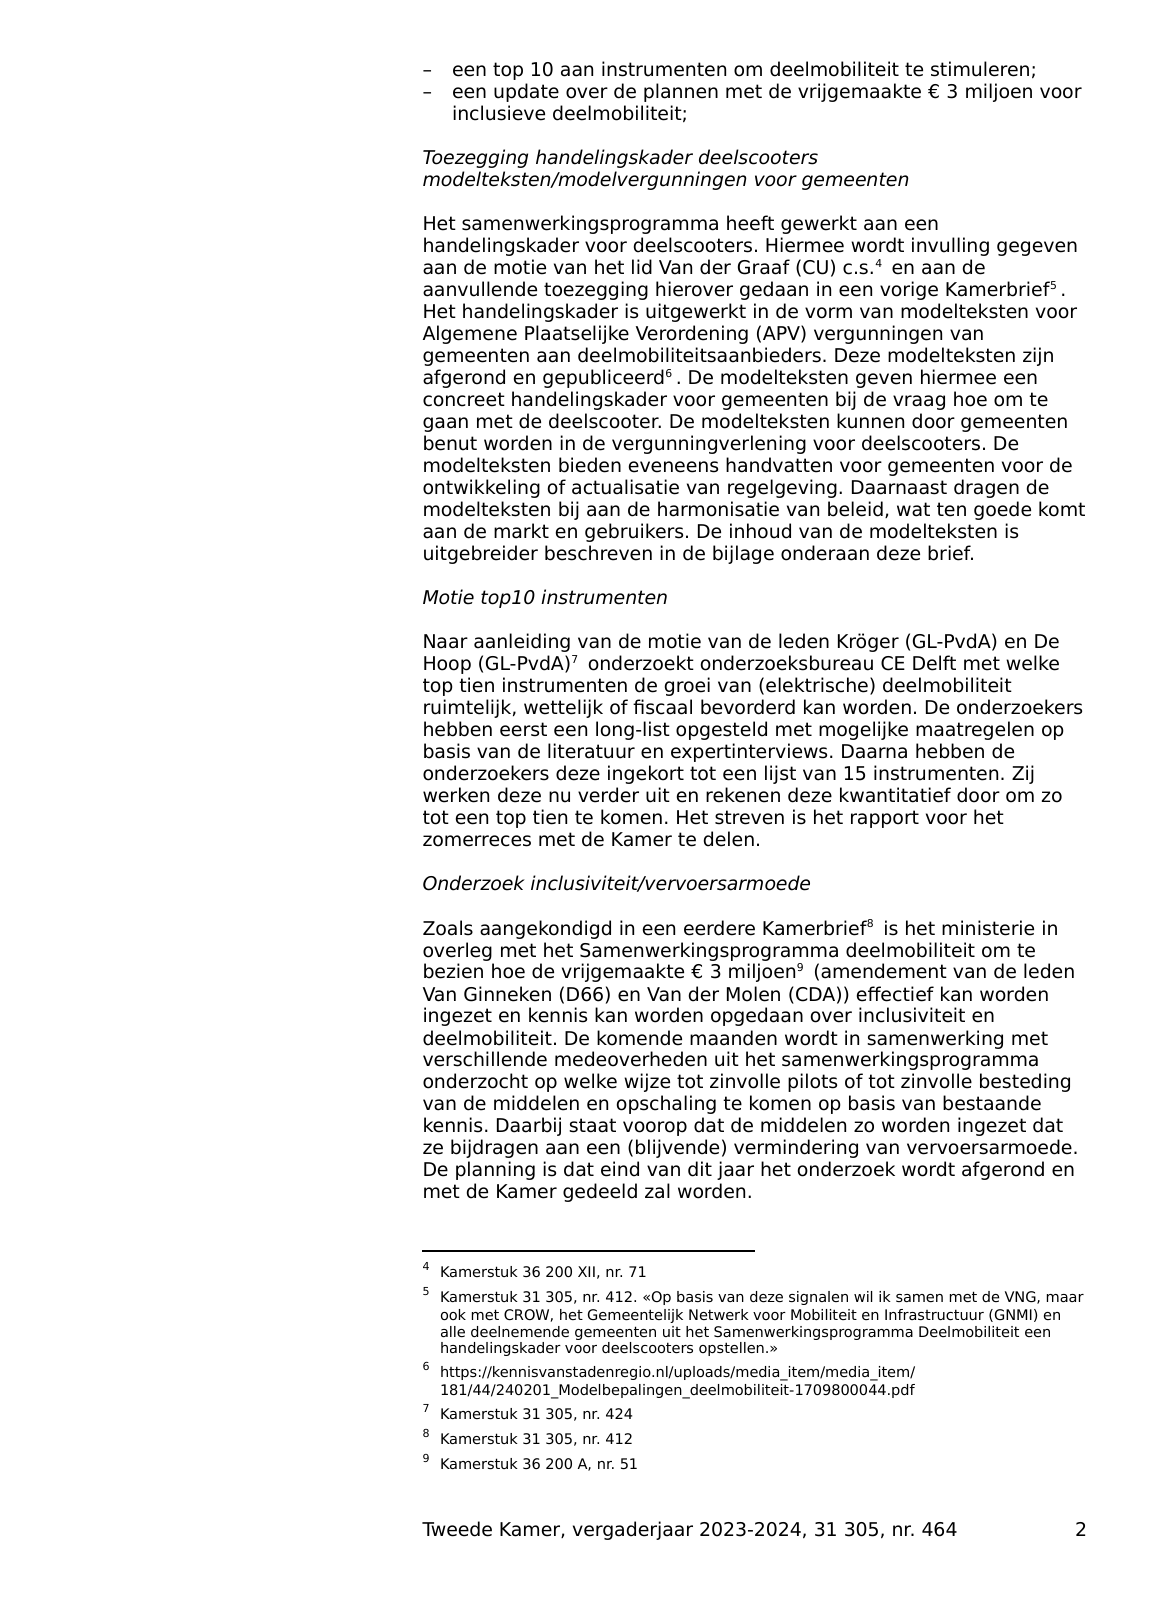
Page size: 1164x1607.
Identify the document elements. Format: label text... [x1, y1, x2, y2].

subtitle Motie top10 instrumenten [422, 587, 1087, 609]
subtitle Onderzoek inclusiviteit/vervoersarmoede [422, 873, 1087, 895]
text – een top 10 aan instrumenten om deelmobiliteit te stimuleren; [422, 59, 1087, 81]
text Kamerstuk 31 305, nr. 412. «Op basis van deze signalen wil ik samen met de VNG, maar ook met CROW, het Gemeentelijk Netwerk voor Mobiliteit en Infrastructuur (GNMI) en alle deelnemende gemeenten uit het Samenwerkingsprogramma Deelmobiliteit een handelingskader voor deelscooters opstellen.» [422, 1285, 1087, 1357]
text – een update over de plannen met de vrijgemaakte € 3 miljoen voor inclusieve deelmobiliteit; [422, 81, 1087, 125]
text Naar aanleiding van de motie van de leden Kröger (GL-PvdA) en De Hoop (GL-PvdA) onderzoekt onderzoeksbureau CE Delft met welke top tien instrumenten de groei van (elektrische) deelmobiliteit ruimtelijk, wettelijk of fiscaal bevorderd kan worden. De onderzoekers hebben eerst een long-list opgesteld met mogelijke maatregelen op basis van de literatuur en expertinterviews. Daarna hebben de onderzoekers deze ingekort tot een lijst van 15 instrumenten. Zij werken deze nu verder uit en rekenen deze kwantitatief door om zo tot een top tien te komen. Het streven is het rapport voor het zomerreces met de Kamer te delen. [422, 631, 1087, 851]
text Kamerstuk 36 200 XII, nr. 71 [422, 1260, 1087, 1282]
text Kamerstuk 31 305, nr. 412 [422, 1427, 1087, 1449]
text Zoals aangekondigd in een eerdere Kamerbrief is het ministerie in overleg met het Samenwerkingsprogramma deelmobiliteit om te bezien hoe de vrijgemaakte € 3 miljoen (amendement van de leden Van Ginneken (D66) en Van der Molen (CDA)) effectief kan worden ingezet en kennis kan worden opgedaan over inclusiviteit en deelmobiliteit. De komende maanden wordt in samenwerking met verschillende medeoverheden uit het samenwerkingsprogramma onderzocht op welke wijze tot zinvolle pilots of tot zinvolle besteding van de middelen en opschaling te komen op basis van bestaande kennis. Daarbij staat voorop dat de middelen zo worden ingezet dat ze bijdragen aan een (blijvende) vermindering van vervoersarmoede. De planning is dat eind van dit jaar het onderzoek wordt afgerond en met de Kamer gedeeld zal worden. [422, 917, 1087, 1203]
text https://kennisvanstadenregio.nl/uploads/media_item/media_item/181/44/240201_Modelbepalingen_deelmobiliteit-1709800044.pdf [422, 1360, 1087, 1399]
text Kamerstuk 31 305, nr. 424 [422, 1402, 1087, 1424]
text Het samenwerkingsprogramma heeft gewerkt aan een handelingskader voor deelscooters. Hiermee wordt invulling gegeven aan de motie van het lid Van der Graaf (CU) c.s. en aan de aanvullende toezegging hierover gedaan in een vorige Kamerbrief. Het handelingskader is uitgewerkt in de vorm van modelteksten voor Algemene Plaatselijke Verordening (APV) vergunningen van gemeenten aan deelmobiliteitsaanbieders. Deze modelteksten zijn afgerond en gepubliceerd. De modelteksten geven hiermee een concreet handelingskader voor gemeenten bij de vraag hoe om te gaan met de deelscooter. De modelteksten kunnen door gemeenten benut worden in de vergunningverlening voor deelscooters. De modelteksten bieden eveneens handvatten voor gemeenten voor de ontwikkeling of actualisatie van regelgeving. Daarnaast dragen de modelteksten bij aan de harmonisatie van beleid, wat ten goede komt aan de markt en gebruikers. De inhoud van de modelteksten is uitgebreider beschreven in de bijlage onderaan deze brief. [422, 213, 1087, 565]
text Kamerstuk 36 200 A, nr. 51 [422, 1452, 1087, 1474]
subtitle Toezegging handelingskader deelscooters modelteksten/modelvergunningen voor gemeenten [422, 147, 1087, 191]
